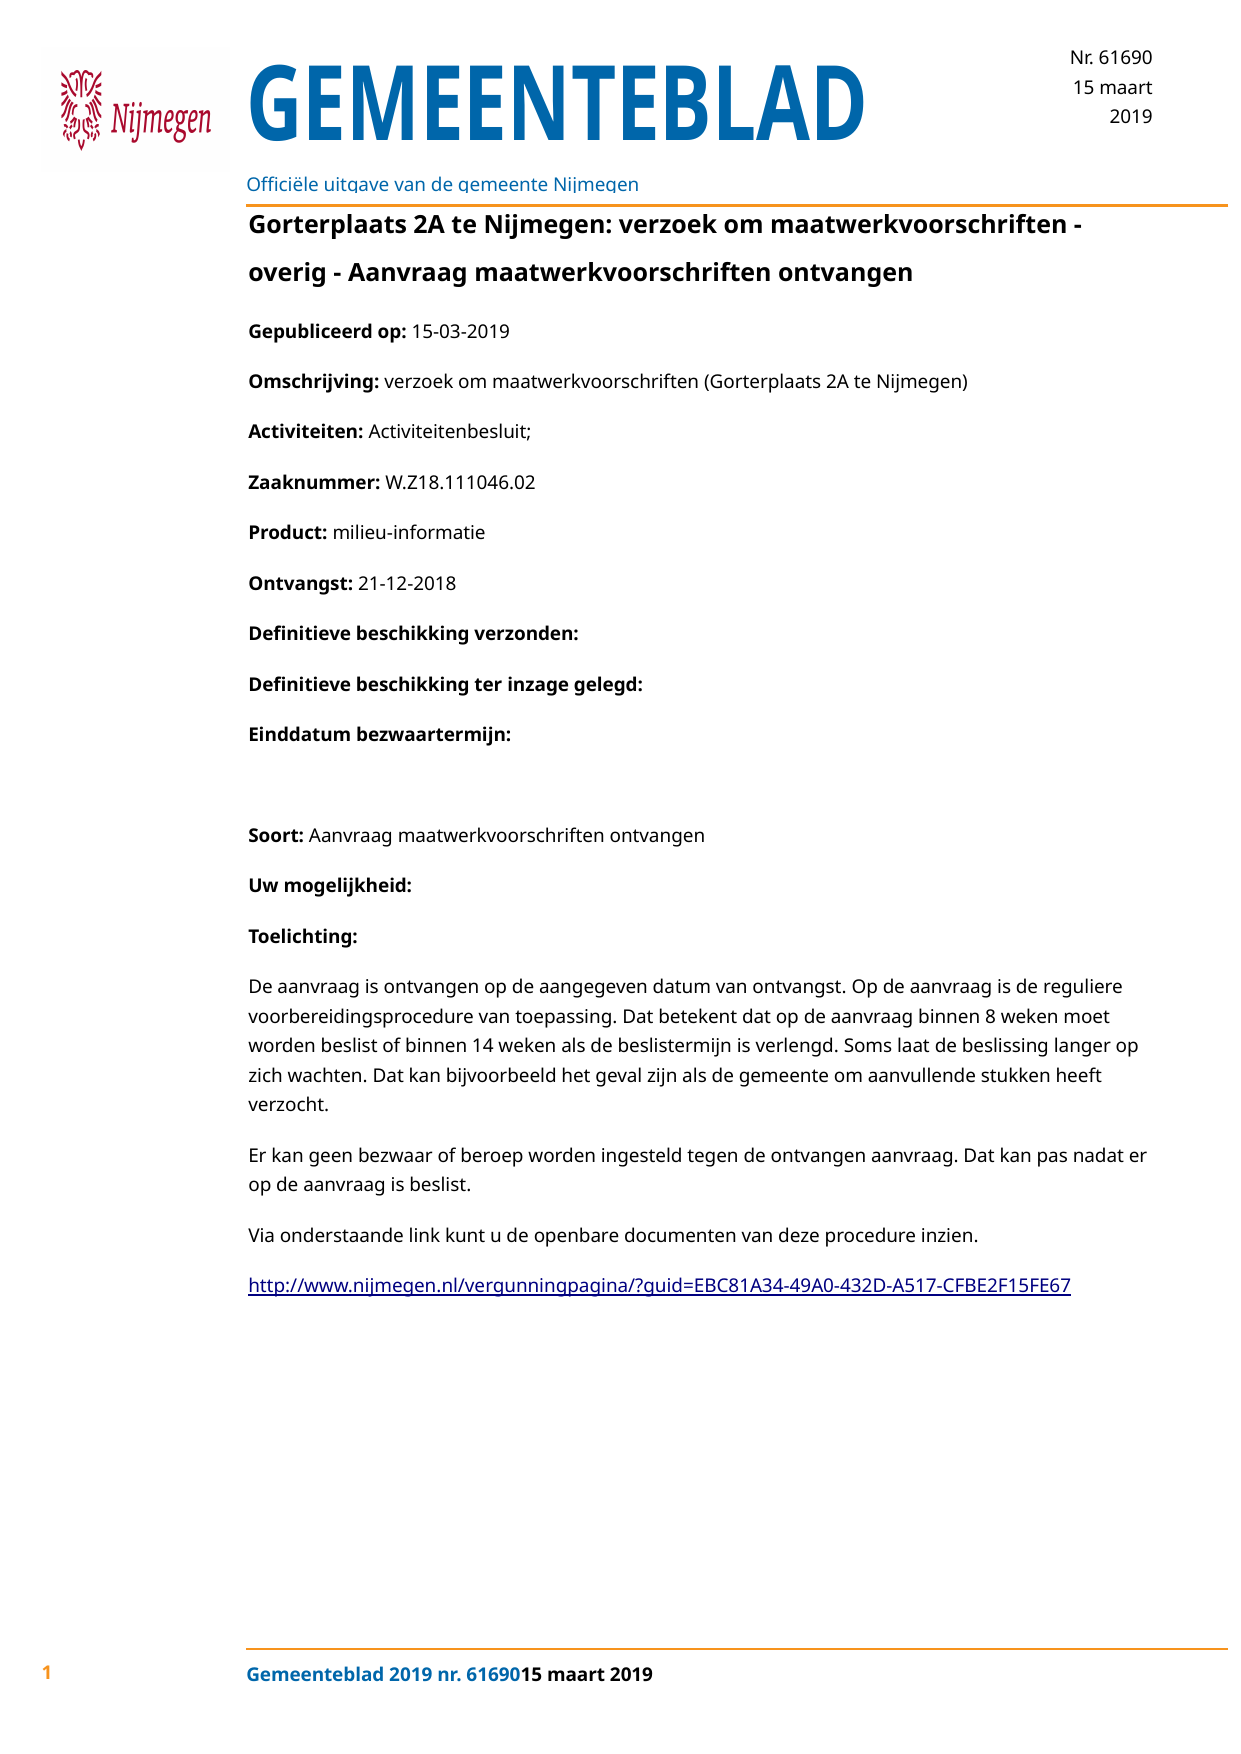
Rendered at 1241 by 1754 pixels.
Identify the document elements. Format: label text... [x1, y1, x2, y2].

text Product: milieu-informatie [248, 519, 1152, 545]
text Definitieve beschikking verzonden: [248, 620, 1152, 646]
text Omschrijving: verzoek om maatwerkvoorschriften (Gorterplaats 2A te Nijmegen) [248, 368, 1152, 394]
text Zaaknummer: W.Z18.111046.02 [248, 469, 1152, 495]
text Via onderstaande link kunt u de openbare documenten van deze procedure inzien. [248, 1222, 1152, 1248]
text De aanvraag is ontvangen op de aangegeven datum van ontvangst. Op de aanvraag is de reguliere voorbereidingsprocedure van toepassing. Dat betekent dat op de aanvraag binnen 8 weken moet worden beslist of binnen 14 weken als de beslistermijn is verlengd. Soms laat de beslissing langer op zich wachten. Dat kan bijvoorbeeld het geval zijn als de gemeente om aanvullende stukken heeft verzocht. [248, 973, 1152, 1117]
text Gorterplaats 2A te Nijmegen: verzoek om maatwerkvoorschriften - overig - Aanvraag maatwerkvoorschriften ontvangen [248, 207, 1152, 288]
text Er kan geen bezwaar of beroep worden ingesteld tegen de ontvangen aanvraag. Dat kan pas nadat er op de aanvraag is beslist. [248, 1142, 1152, 1197]
text Activiteiten: Activiteitenbesluit; [248, 419, 1152, 444]
text Uw mogelijkheid: [248, 872, 1152, 898]
text Toelichting: [248, 923, 1152, 949]
picture [41, 47, 231, 172]
text Soort: Aanvraag maatwerkvoorschriften ontvangen [248, 822, 1152, 848]
text http://www.nijmegen.nl/vergunningpagina/?guid=EBC81A34-49A0-432D-A517-CFBE2F15FE67 [248, 1272, 1152, 1298]
text Gepubliceerd op: 15-03-2019 [248, 318, 1152, 344]
text Einddatum bezwaartermijn: [248, 721, 1152, 747]
text Definitieve beschikking ter inzage gelegd: [248, 671, 1152, 697]
text Ontvangst: 21-12-2018 [248, 570, 1152, 596]
